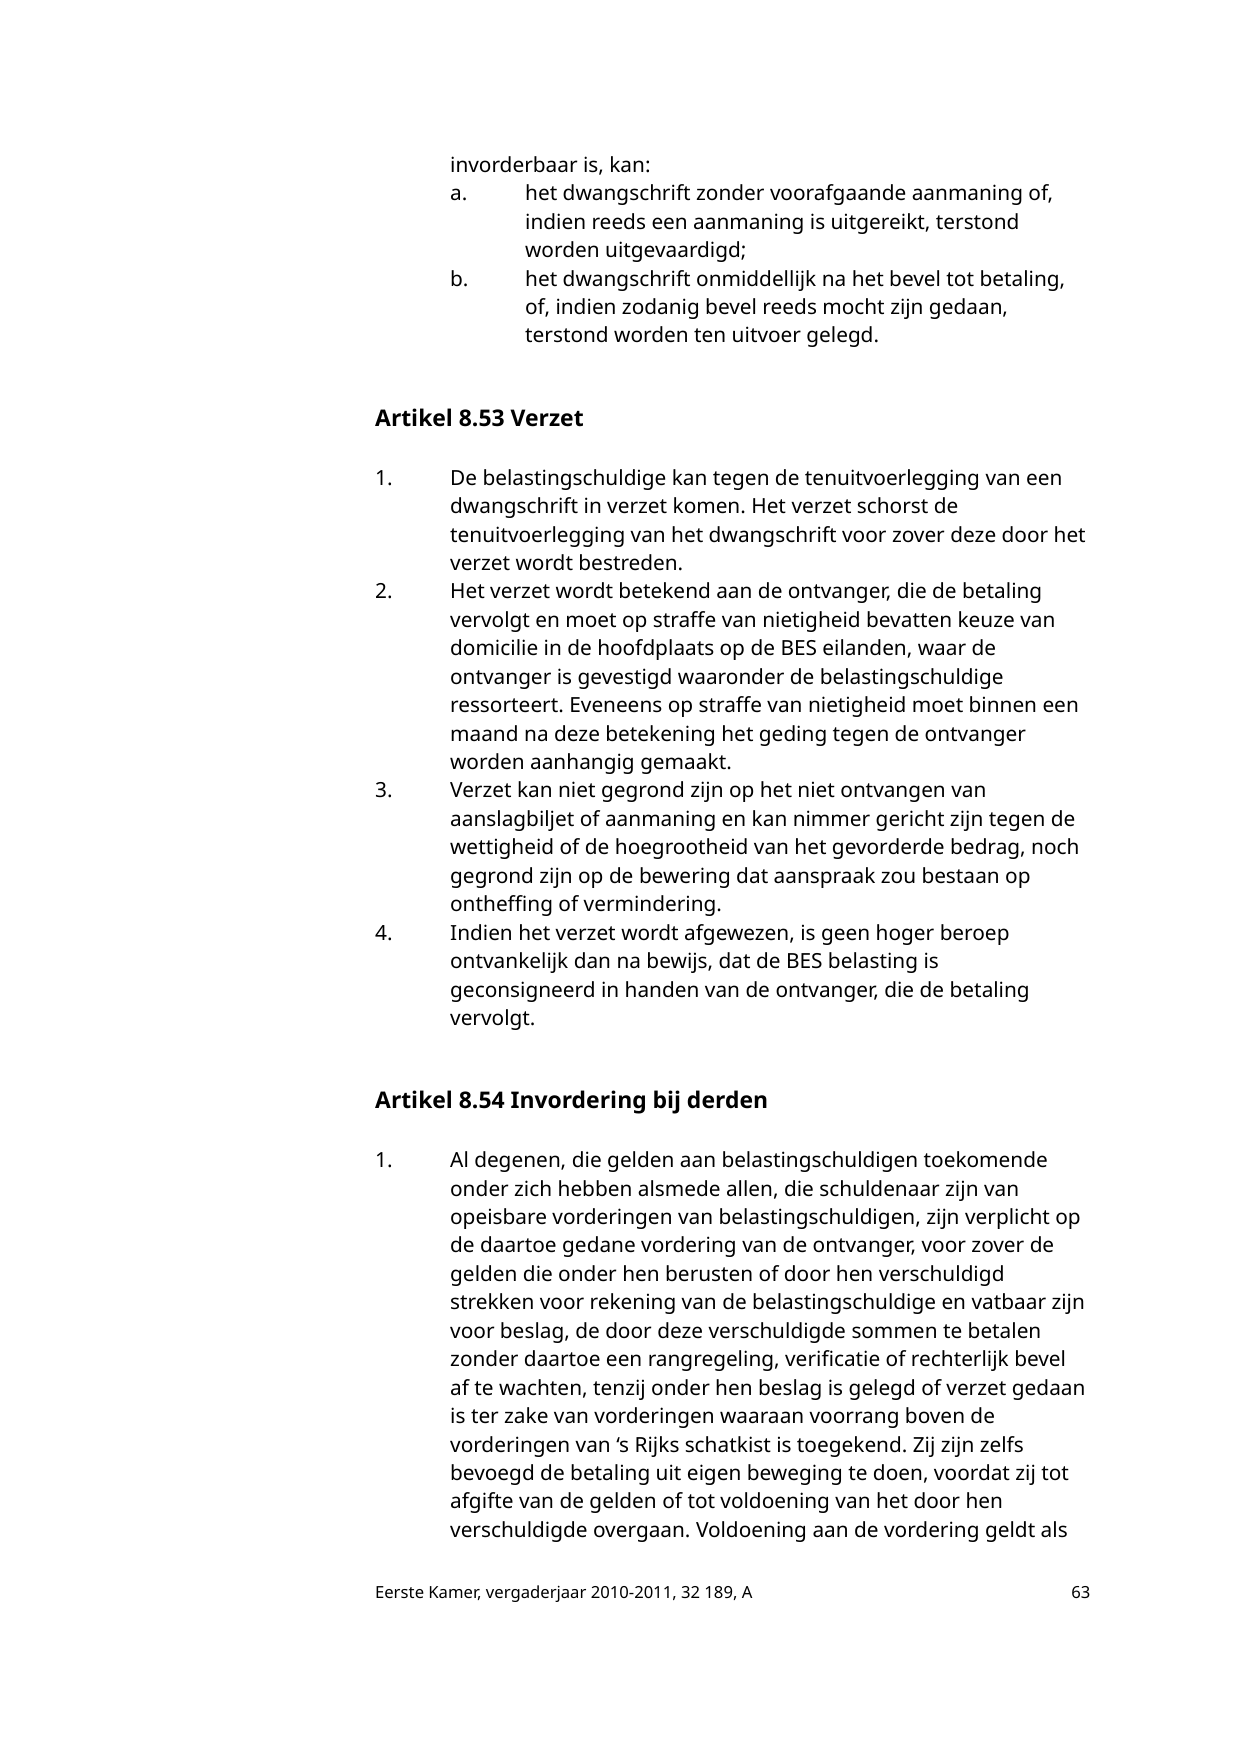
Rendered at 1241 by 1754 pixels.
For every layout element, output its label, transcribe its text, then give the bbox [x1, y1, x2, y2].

list Verzet kan niet gegrond zijn op het niet ontvangen van aanslagbiljet of aanmaning en kan nimmer gericht zijn tegen de wettigheid of de hoegrootheid van het gevorderde bedrag, noch gegrond zijn op de bewering dat aanspraak zou bestaan op ontheffing of vermindering. [375, 776, 1090, 918]
list het dwangschrift zonder voorafgaande aanmaning of, indien reeds een aanmaning is uitgereikt, terstond worden uitgevaardigd; [450, 178, 1090, 264]
list het dwangschrift onmiddellijk na het bevel tot betaling, of, indien zodanig bevel reeds mocht zijn gedaan, terstond worden ten uitvoer gelegd. [450, 264, 1090, 349]
list Het verzet wordt betekend aan de ontvanger, die de betaling vervolgt en moet op straffe van nietigheid bevatten keuze van domicilie in de hoofdplaats op de BES eilanden, waar de ontvanger is gevestigd waaronder de belastingschuldige ressorteert. Eveneens op straffe van nietigheid moet binnen een maand na deze betekening het geding tegen de ontvanger worden aanhangig gemaakt. [375, 577, 1090, 776]
list Al degenen, die gelden aan belastingschuldigen toekomende onder zich hebben alsmede allen, die schuldenaar zijn van opeisbare vorderingen van belastingschuldigen, zijn verplicht op de daartoe gedane vordering van de ontvanger, voor zover de gelden die onder hen berusten of door hen verschuldigd strekken voor rekening van de belastingschuldige en vatbaar zijn voor beslag, de door deze verschuldigde sommen te betalen zonder daartoe een rangregeling, verificatie of rechterlijk bevel af te wachten, tenzij onder hen beslag is gelegd of verzet gedaan is ter zake van vorderingen waaraan voorrang boven de vorderingen van ‘s Rijks schatkist is toegekend. Zij zijn zelfs bevoegd de betaling uit eigen beweging te doen, voordat zij tot afgifte van de gelden of tot voldoening van het door hen verschuldigde overgaan. Voldoening aan de vordering geldt als [375, 1145, 1090, 1543]
list De belastingschuldige kan tegen de tenuitvoerlegging van een dwangschrift in verzet komen. Het verzet schorst de tenuitvoerlegging van het dwangschrift voor zover deze door het verzet wordt bestreden. [375, 463, 1090, 577]
list invorderbaar is, kan: [375, 150, 1090, 178]
subtitle Artikel 8.54 Invordering bij derden [375, 1084, 1090, 1115]
subtitle Artikel 8.53 Verzet [375, 402, 1090, 433]
list Indien het verzet wordt afgewezen, is geen hoger beroep ontvankelijk dan na bewijs, dat de BES belasting is geconsigneerd in handen van de ontvanger, die de betaling vervolgt. [375, 918, 1090, 1032]
